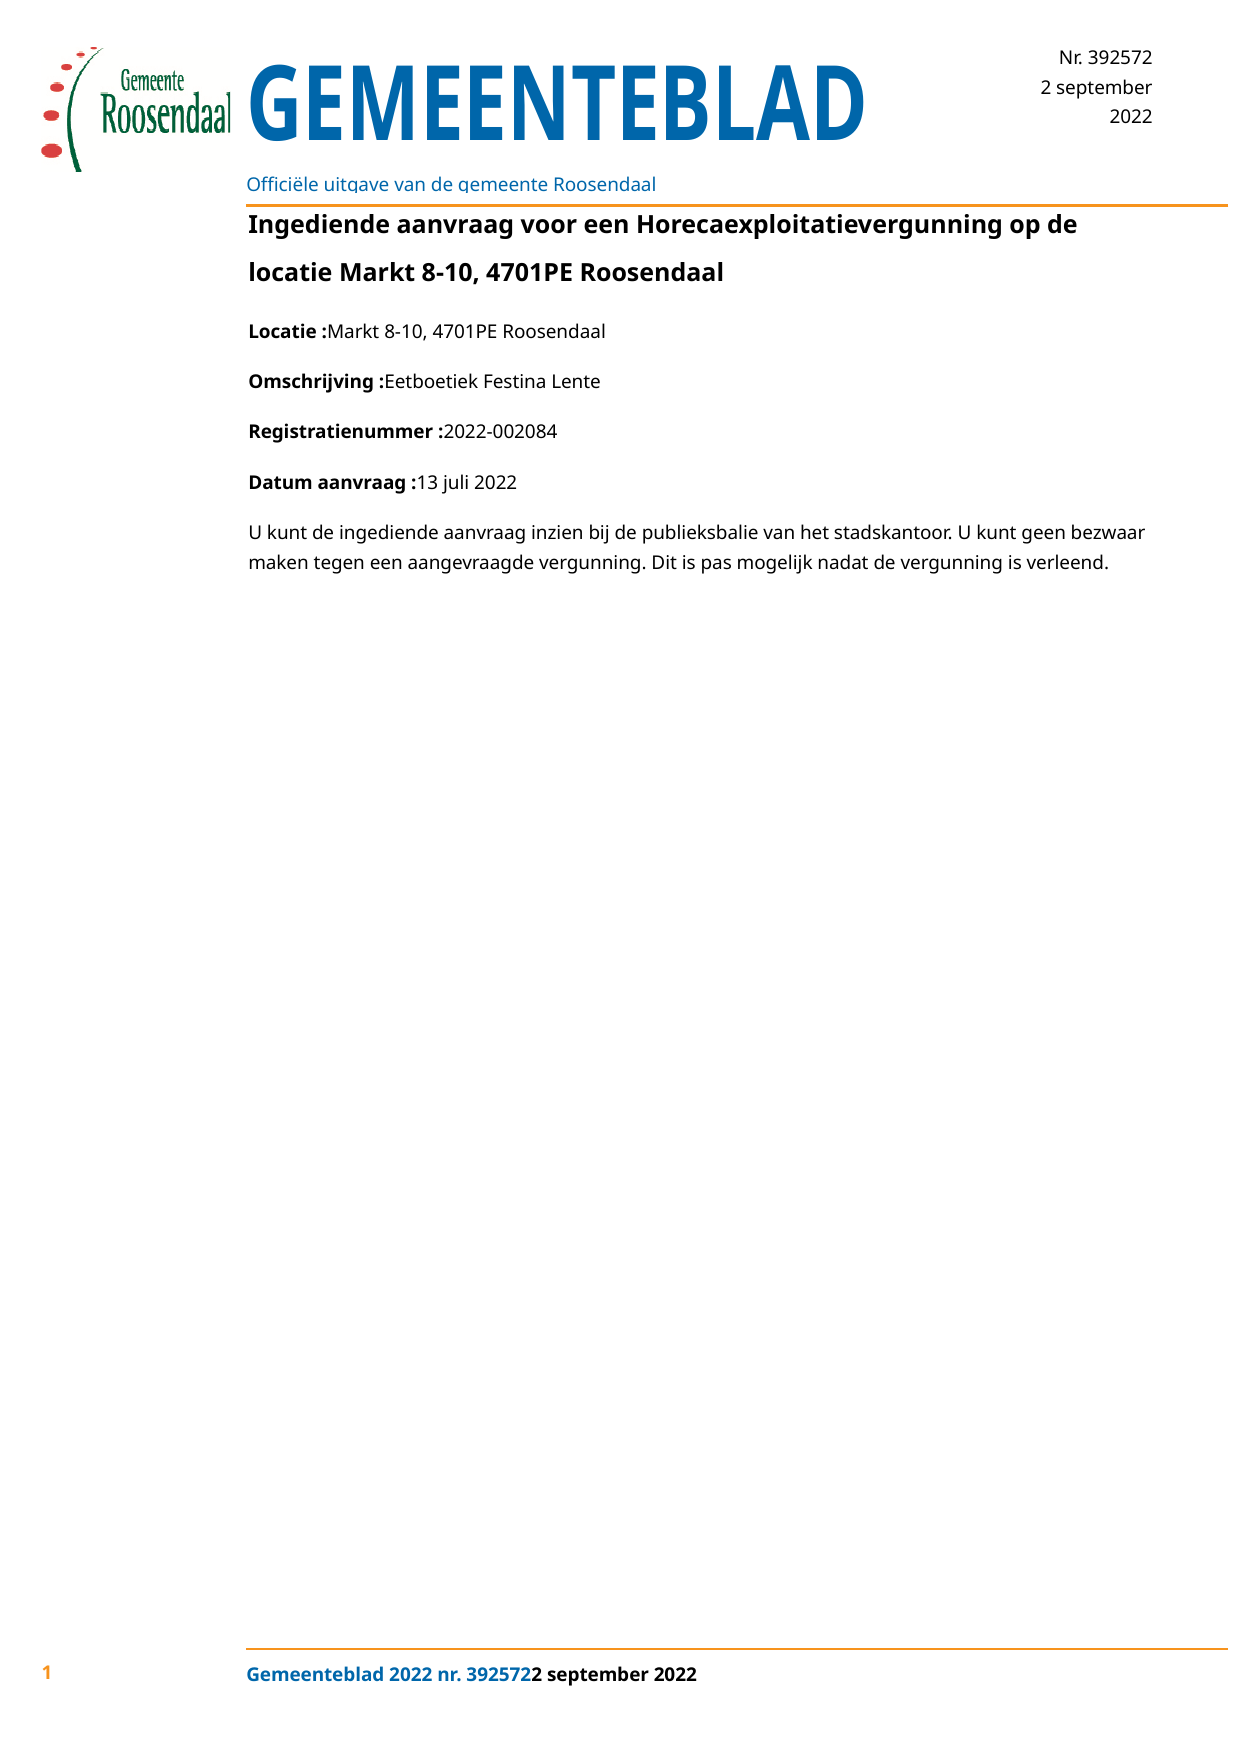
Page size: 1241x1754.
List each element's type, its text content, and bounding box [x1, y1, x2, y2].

text Datum aanvraag :13 juli 2022 [248, 469, 1152, 495]
text U kunt de ingediende aanvraag inzien bij de publieksbalie van het stadskantoor. U kunt geen bezwaar maken tegen een aangevraagde vergunning. Dit is pas mogelijk nadat de vergunning is verleend. [248, 519, 1152, 575]
text Registratienummer :2022-002084 [248, 419, 1152, 444]
text Locatie :Markt 8-10, 4701PE Roosendaal [248, 318, 1152, 344]
text Ingediende aanvraag voor een Horecaexploitatievergunning op de locatie Markt 8-10, 4701PE Roosendaal [248, 207, 1152, 288]
text Omschrijving :Eetboetiek Festina Lente [248, 368, 1152, 394]
picture [41, 47, 231, 172]
